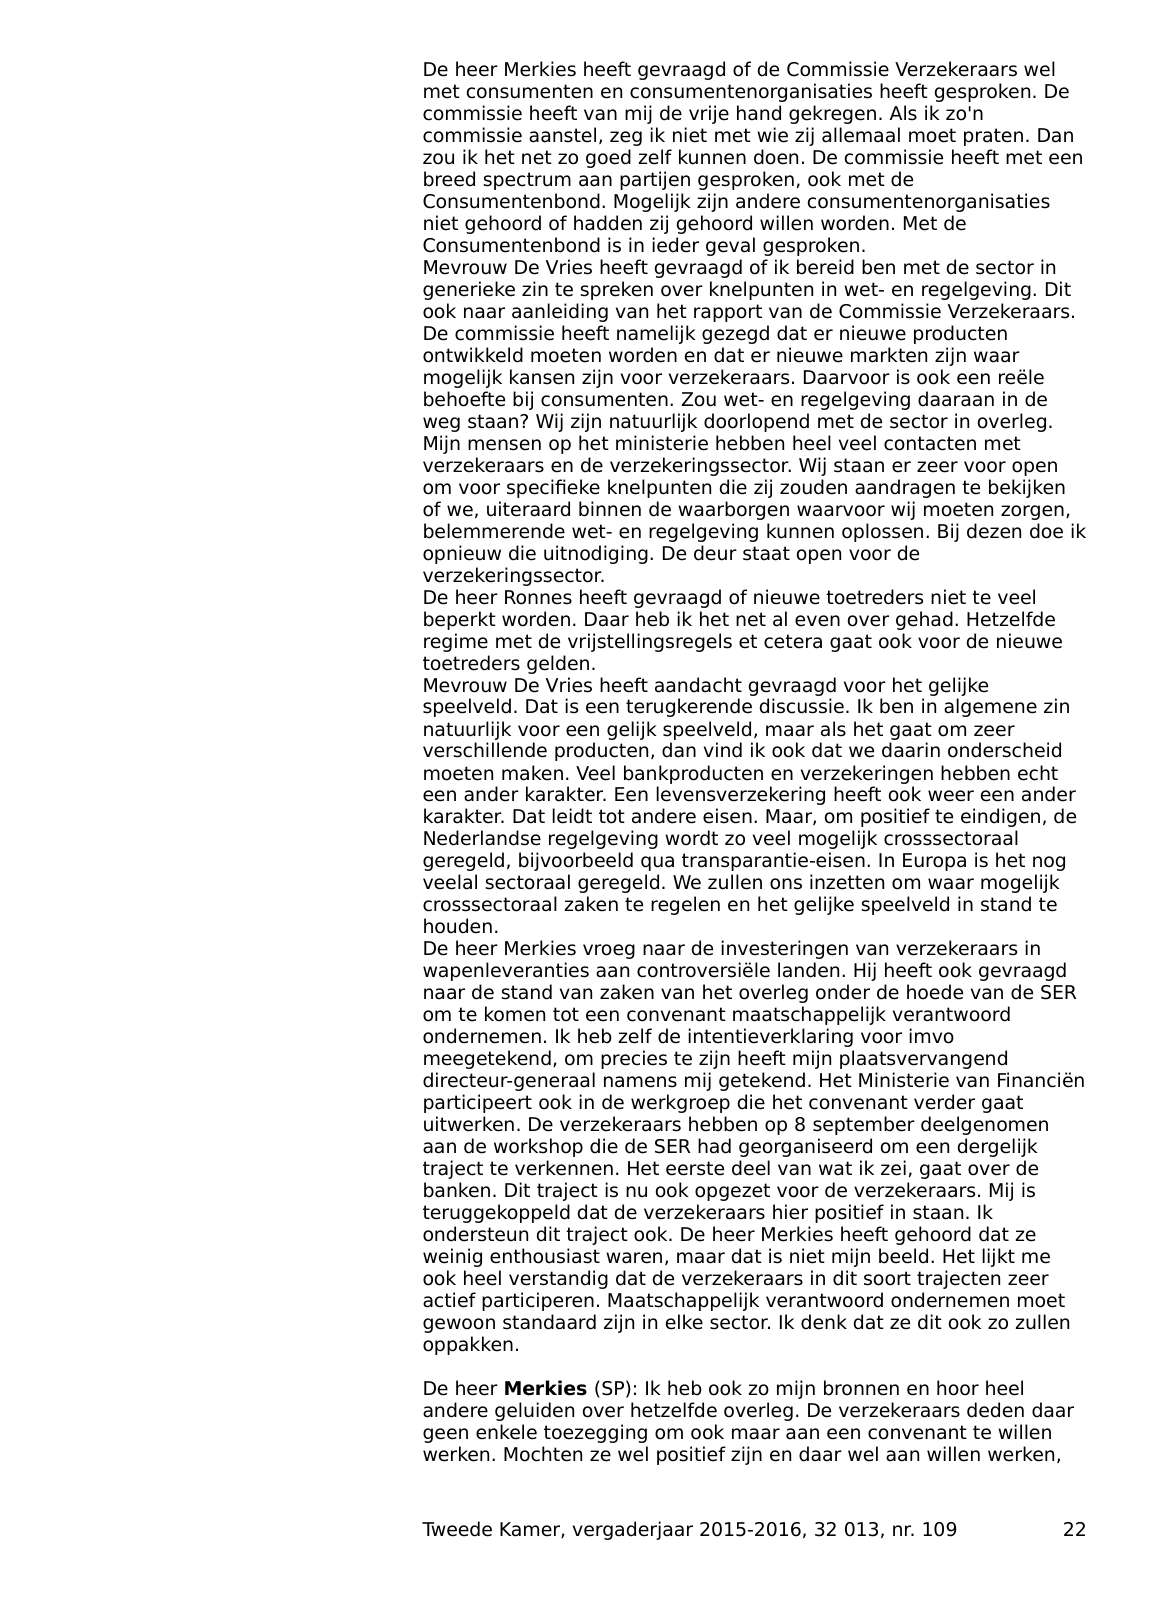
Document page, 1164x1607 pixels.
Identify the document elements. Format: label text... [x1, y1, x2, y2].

text De heer Ronnes heeft gevraagd of nieuwe toetreders niet te veel beperkt worden. Daar heb ik het net al even over gehad. Hetzelfde regime met de vrijstellingsregels et cetera gaat ook voor de nieuwe toetreders gelden. [422, 587, 1087, 674]
text Mevrouw De Vries heeft aandacht gevraagd voor het gelijke speelveld. Dat is een terugkerende discussie. Ik ben in algemene zin natuurlijk voor een gelijk speelveld, maar als het gaat om zeer verschillende producten, dan vind ik ook dat we daarin onderscheid moeten maken. Veel bankproducten en verzekeringen hebben echt een ander karakter. Een levensverzekering heeft ook weer een ander karakter. Dat leidt tot andere eisen. Maar, om positief te eindigen, de Nederlandse regelgeving wordt zo veel mogelijk crosssectoraal geregeld, bijvoorbeeld qua transparantie-eisen. In Europa is het nog veelal sectoraal geregeld. We zullen ons inzetten om waar mogelijk crosssectoraal zaken te regelen en het gelijke speelveld in stand te houden. [422, 674, 1087, 938]
text Mevrouw De Vries heeft gevraagd of ik bereid ben met de sector in generieke zin te spreken over knelpunten in wet- en regelgeving. Dit ook naar aanleiding van het rapport van de Commissie Verzekeraars. De commissie heeft namelijk gezegd dat er nieuwe producten ontwikkeld moeten worden en dat er nieuwe markten zijn waar mogelijk kansen zijn voor verzekeraars. Daarvoor is ook een reële behoefte bij consumenten. Zou wet- en regelgeving daaraan in de weg staan? Wij zijn natuurlijk doorlopend met de sector in overleg. Mijn mensen op het ministerie hebben heel veel contacten met verzekeraars en de verzekeringssector. Wij staan er zeer voor open om voor specifieke knelpunten die zij zouden aandragen te bekijken of we, uiteraard binnen de waarborgen waarvoor wij moeten zorgen, belemmerende wet- en regelgeving kunnen oplossen. Bij dezen doe ik opnieuw die uitnodiging. De deur staat open voor de verzekeringssector. [422, 257, 1087, 587]
text De heer Merkies (SP): Ik heb ook zo mijn bronnen en hoor heel andere geluiden over hetzelfde overleg. De verzekeraars deden daar geen enkele toezegging om ook maar aan een convenant te willen werken. Mochten ze wel positief zijn en daar wel aan willen werken, [422, 1378, 1087, 1466]
text De heer Merkies heeft gevraagd of de Commissie Verzekeraars wel met consumenten en consumentenorganisaties heeft gesproken. De commissie heeft van mij de vrije hand gekregen. Als ik zo'n commissie aanstel, zeg ik niet met wie zij allemaal moet praten. Dan zou ik het net zo goed zelf kunnen doen. De commissie heeft met een breed spectrum aan partijen gesproken, ook met de Consumentenbond. Mogelijk zijn andere consumentenorganisaties niet gehoord of hadden zij gehoord willen worden. Met de Consumentenbond is in ieder geval gesproken. [422, 59, 1087, 257]
text De heer Merkies vroeg naar de investeringen van verzekeraars in wapenleveranties aan controversiële landen. Hij heeft ook gevraagd naar de stand van zaken van het overleg onder de hoede van de SER om te komen tot een convenant maatschappelijk verantwoord ondernemen. Ik heb zelf de intentieverklaring voor imvo meegetekend, om precies te zijn heeft mijn plaatsvervangend directeur-generaal namens mij getekend. Het Ministerie van Financiën participeert ook in de werkgroep die het convenant verder gaat uitwerken. De verzekeraars hebben op 8 september deelgenomen aan de workshop die de SER had georganiseerd om een dergelijk traject te verkennen. Het eerste deel van wat ik zei, gaat over de banken. Dit traject is nu ook opgezet voor de verzekeraars. Mij is teruggekoppeld dat de verzekeraars hier positief in staan. Ik ondersteun dit traject ook. De heer Merkies heeft gehoord dat ze weinig enthousiast waren, maar dat is niet mijn beeld. Het lijkt me ook heel verstandig dat de verzekeraars in dit soort trajecten zeer actief participeren. Maatschappelijk verantwoord ondernemen moet gewoon standaard zijn in elke sector. Ik denk dat ze dit ook zo zullen oppakken. [422, 938, 1087, 1356]
